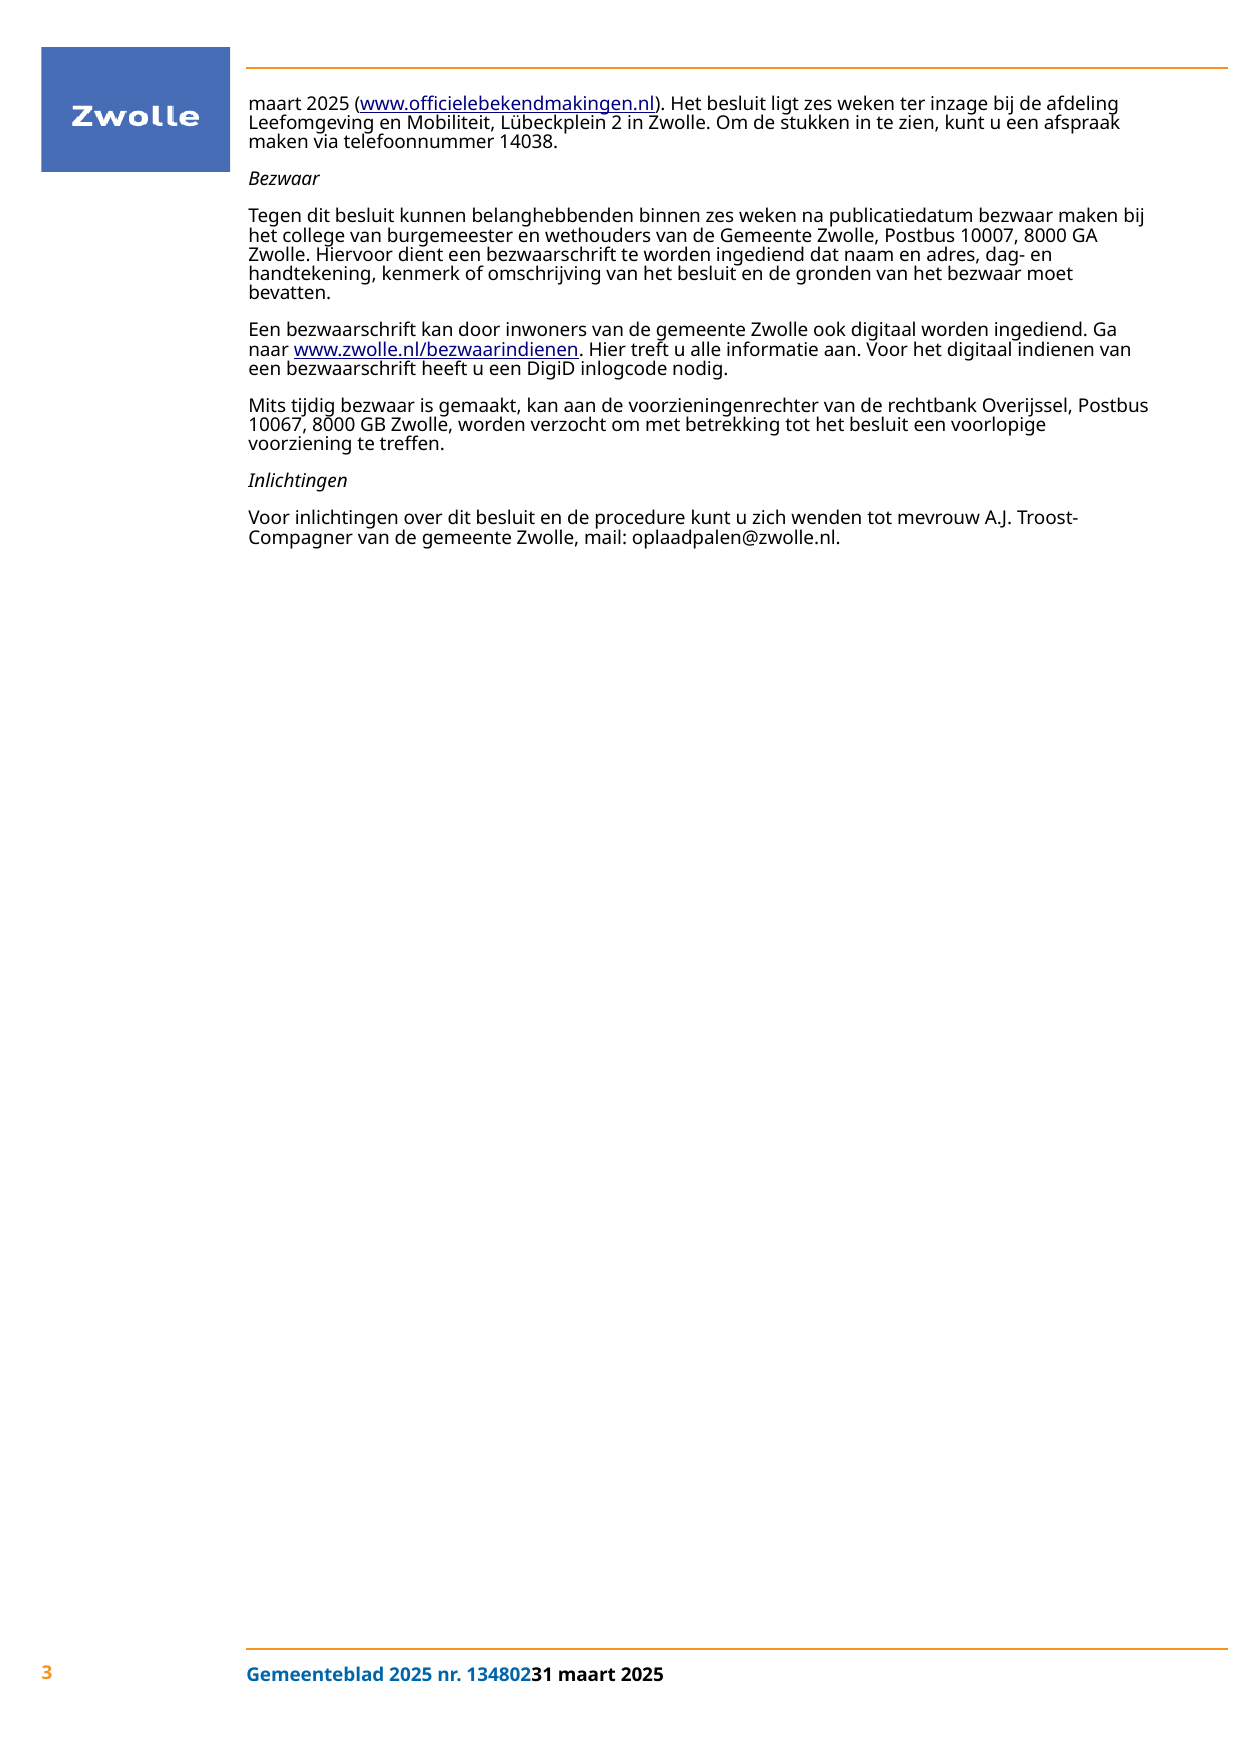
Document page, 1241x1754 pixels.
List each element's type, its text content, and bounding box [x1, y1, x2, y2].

text Bezwaar [248, 170, 1152, 189]
text maart 2025 (www.officielebekendmakingen.nl). Het besluit ligt zes weken ter inzage bij de afdeling Leefomgeving en Mobiliteit, Lübeckplein 2 in Zwolle. Om de stukken in te zien, kunt u een afspraak maken via telefoonnummer 14038. [248, 95, 1152, 153]
text Tegen dit besluit kunnen belanghebbenden binnen zes weken na publicatiedatum bezwaar maken bij het college van burgemeester en wethouders van de Gemeente Zwolle, Postbus 10007, 8000 GA Zwolle. Hiervoor dient een bezwaarschrift te worden ingediend dat naam en adres, dag- en handtekening, kenmerk of omschrijving van het besluit en de gronden van het bezwaar moet bevatten. [248, 207, 1152, 304]
text Een bezwaarschrift kan door inwoners van de gemeente Zwolle ook digitaal worden ingediend. Ga naar www.zwolle.nl/bezwaarindienen. Hier treft u alle informatie aan. Voor het digitaal indienen van een bezwaarschrift heeft u een DigiD inlogcode nodig. [248, 321, 1152, 379]
text Voor inlichtingen over dit besluit en de procedure kunt u zich wenden tot mevrouw A.J. Troost-Compagner van de gemeente Zwolle, mail: oplaadpalen@zwolle.nl. [248, 509, 1152, 548]
text Inlichtingen [248, 472, 1152, 492]
picture [41, 47, 231, 172]
text Mits tijdig bezwaar is gemaakt, kan aan de voorzieningenrechter van de rechtbank Overijssel, Postbus 10067, 8000 GB Zwolle, worden verzocht om met betrekking tot het besluit een voorlopige voorziening te treffen. [248, 397, 1152, 455]
